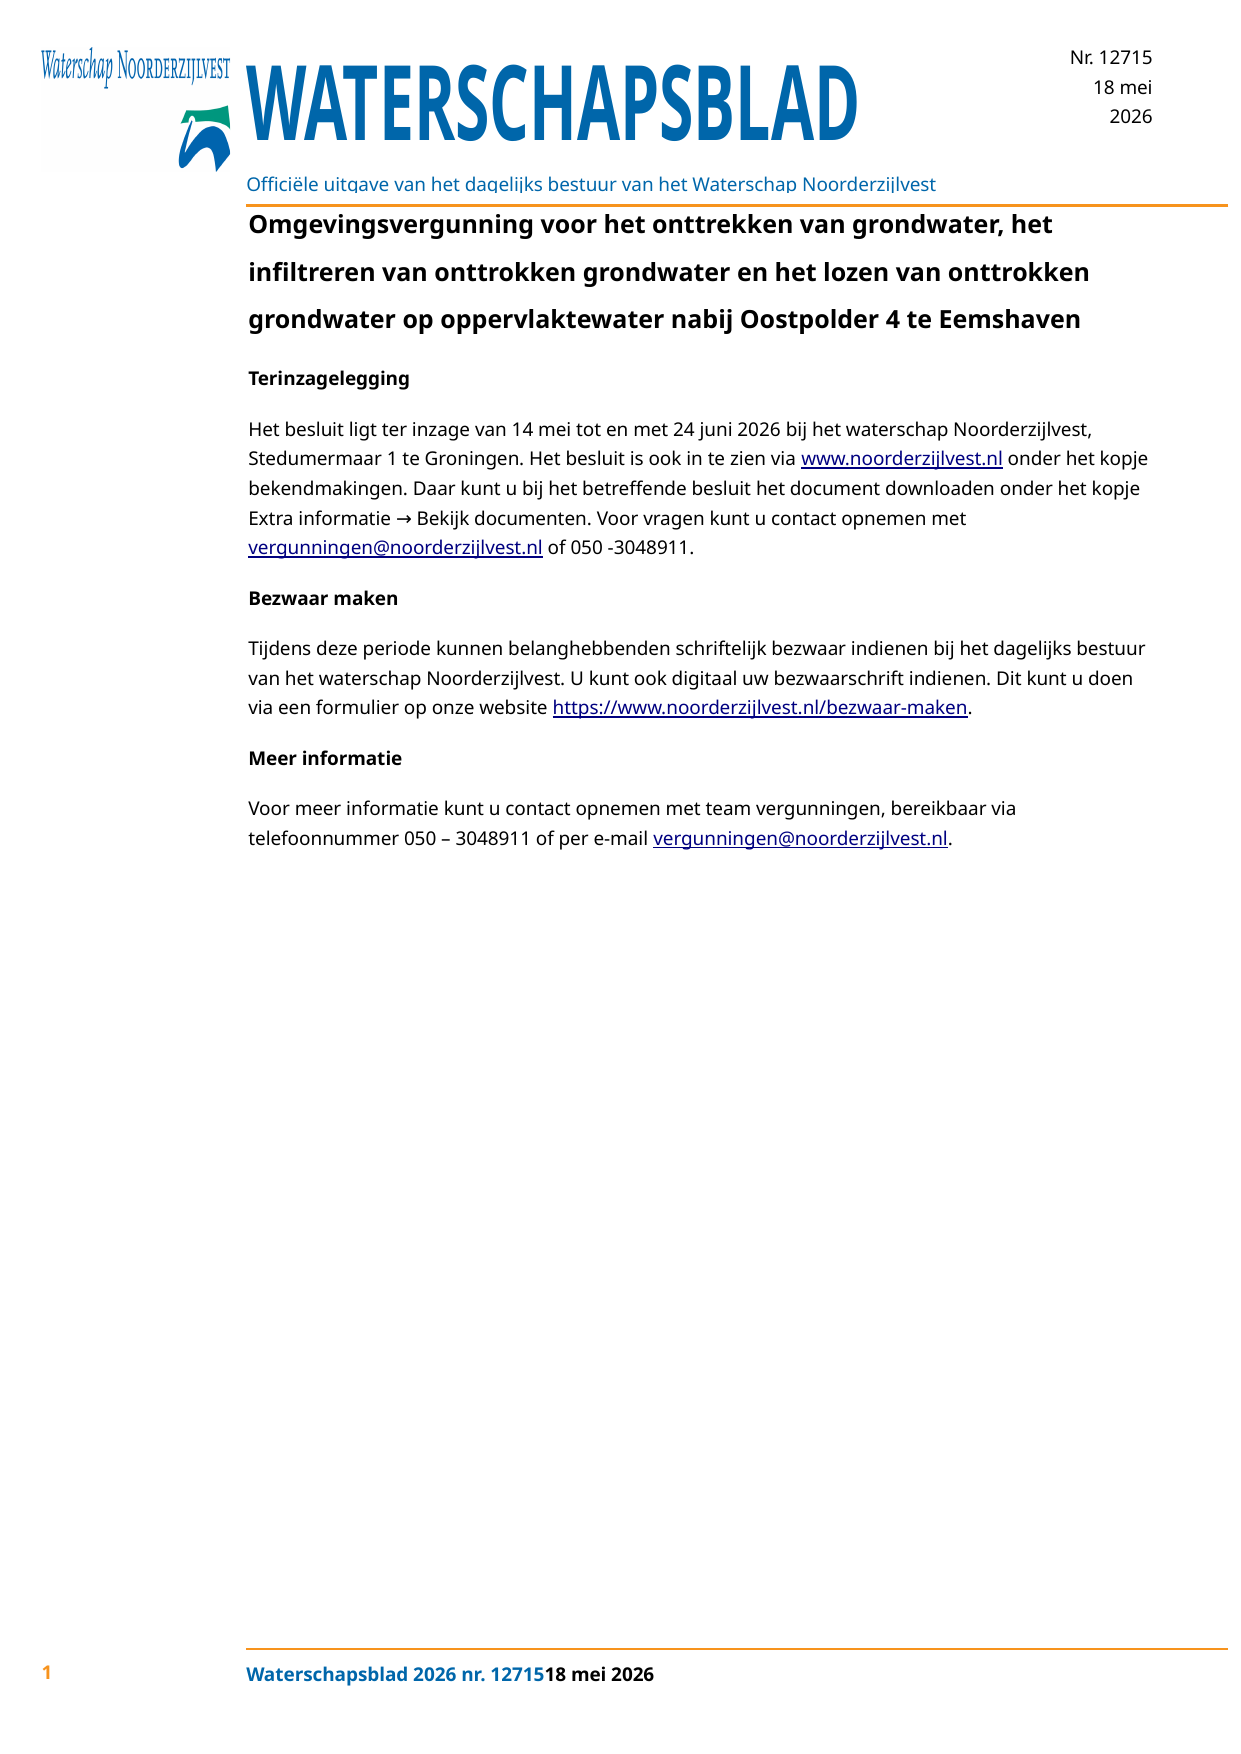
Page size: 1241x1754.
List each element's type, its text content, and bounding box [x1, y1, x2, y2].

text Bezwaar maken [248, 585, 1152, 610]
text Terinzagelegging [248, 366, 1152, 391]
picture [41, 47, 231, 172]
text Voor meer informatie kunt u contact opnemen met team vergunningen, bereikbaar via telefoonnummer 050 – 3048911 of per e-mail vergunningen@noorderzijlvest.nl. [248, 795, 1152, 850]
text Tijdens deze periode kunnen belanghebbenden schriftelijk bezwaar indienen bij het dagelijks bestuur van het waterschap Noorderzijlvest. U kunt ook digitaal uw bezwaarschrift indienen. Dit kunt u doen via een formulier op onze website https://www.noorderzijlvest.nl/bezwaar-maken. [248, 635, 1152, 720]
text Het besluit ligt ter inzage van 14 mei tot en met 24 juni 2026 bij het waterschap Noorderzijlvest, Stedumermaar 1 te Groningen. Het besluit is ook in te zien via www.noorderzijlvest.nl onder het kopje bekendmakingen. Daar kunt u bij het betreffende besluit het document downloaden onder het kopje Extra informatie → Bekijk documenten. Voor vragen kunt u contact opnemen met vergunningen@noorderzijlvest.nl of 050 -3048911. [248, 416, 1152, 560]
text Meer informatie [248, 745, 1152, 770]
text Omgevingsvergunning voor het onttrekken van grondwater, het infiltreren van onttrokken grondwater en het lozen van onttrokken grondwater op oppervlaktewater nabij Oostpolder 4 te Eemshaven [248, 207, 1152, 336]
